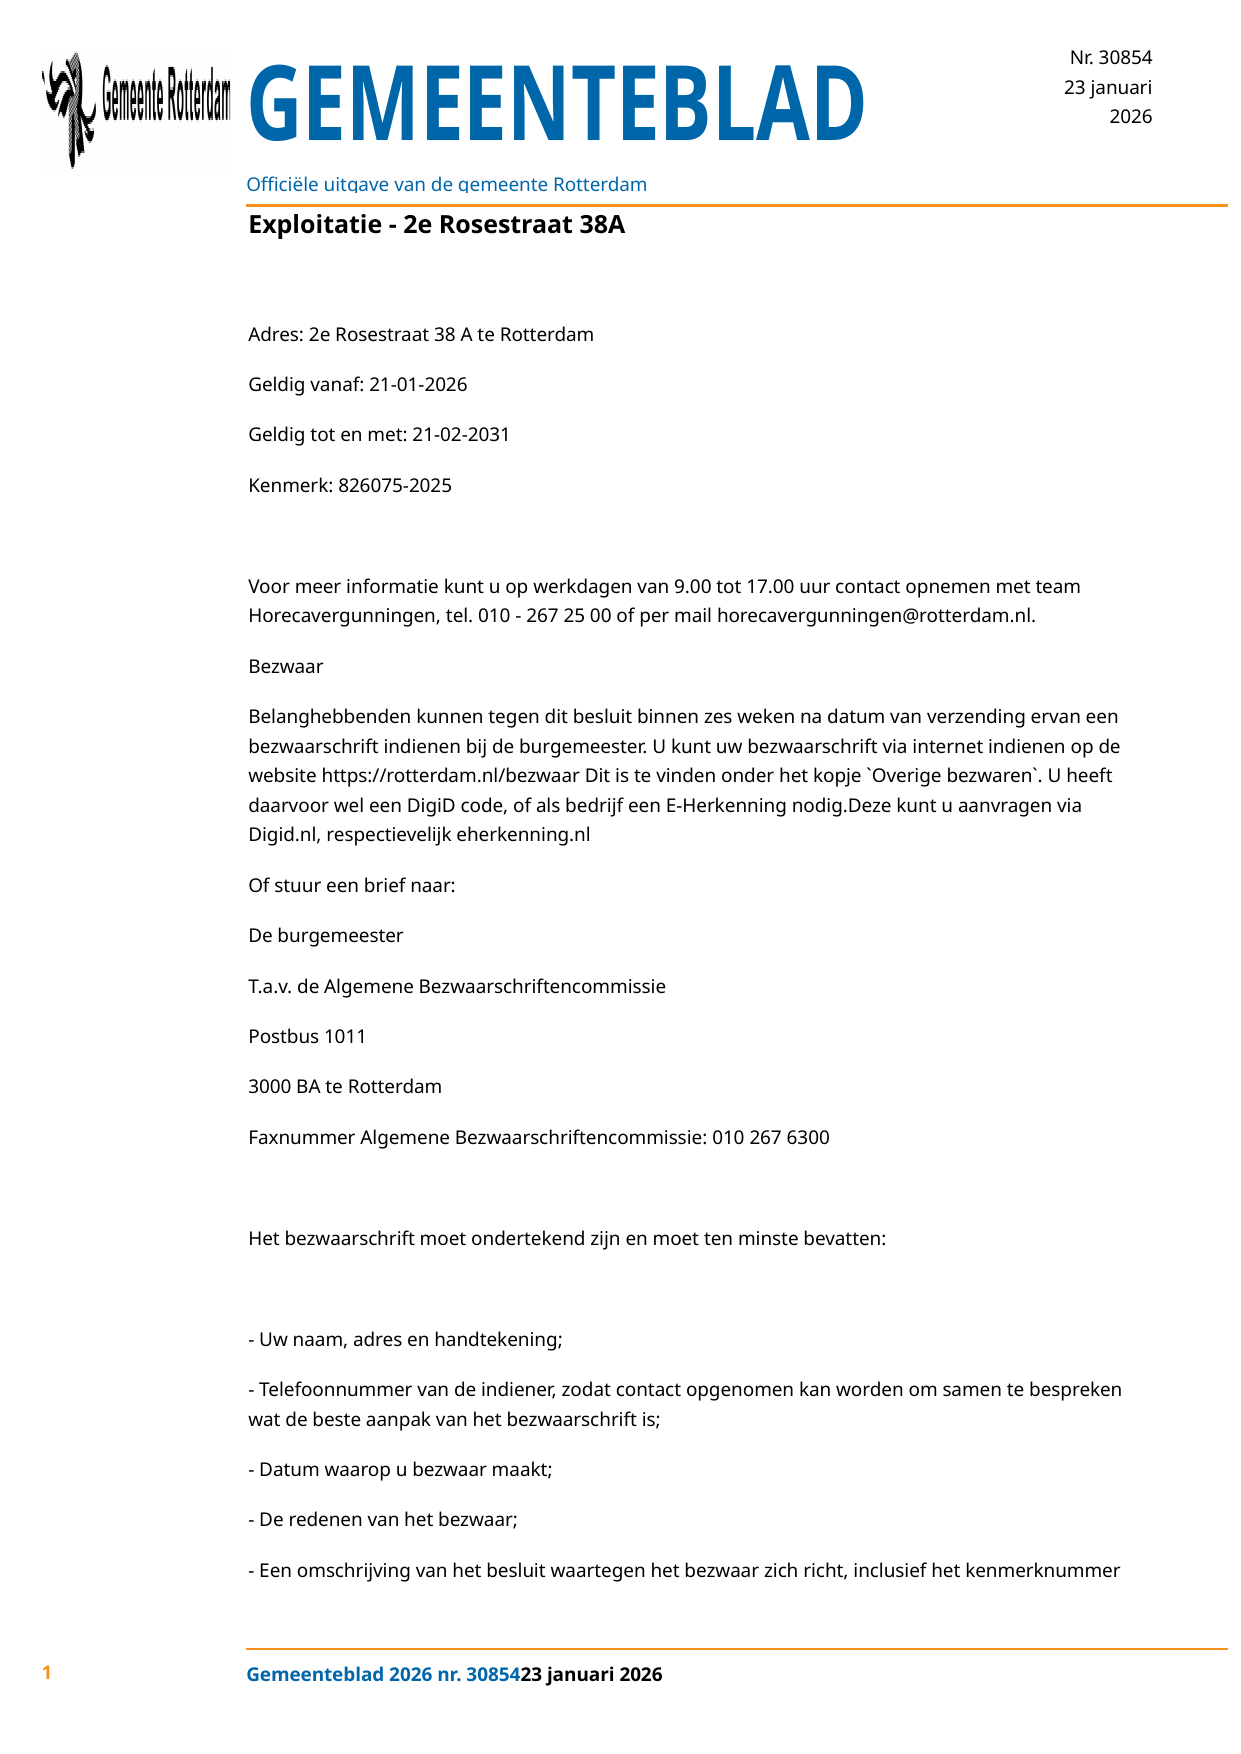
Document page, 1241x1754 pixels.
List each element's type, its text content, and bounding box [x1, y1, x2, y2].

text Exploitatie - 2e Rosestraat 38A [248, 207, 1152, 241]
text Faxnummer Algemene Bezwaarschriftencommissie: 010 267 6300 [248, 1124, 1152, 1150]
text Belanghebbenden kunnen tegen dit besluit binnen zes weken na datum van verzending ervan een bezwaarschrift indienen bij de burgemeester. U kunt uw bezwaarschrift via internet indienen op de website https://rotterdam.nl/bezwaar Dit is te vinden onder het kopje `Overige bezwaren`. U heeft daarvoor wel een DigiD code, of als bedrijf een E-Herkenning nodig.Deze kunt u aanvragen via Digid.nl, respectievelijk eherkenning.nl [248, 703, 1152, 847]
text - Telefoonnummer van de indiener, zodat contact opgenomen kan worden om samen te bespreken wat de beste aanpak van het bezwaarschrift is; [248, 1376, 1152, 1431]
text - Uw naam, adres en handtekening; [248, 1326, 1152, 1351]
text Adres: 2e Rosestraat 38 A te Rotterdam [248, 321, 1152, 346]
picture [41, 47, 231, 172]
text Het bezwaarschrift moet ondertekend zijn en moet ten minste bevatten: [248, 1225, 1152, 1251]
text Geldig vanaf: 21-01-2026 [248, 371, 1152, 397]
text Voor meer informatie kunt u op werkdagen van 9.00 tot 17.00 uur contact opnemen met team Horecavergunningen, tel. 010 - 267 25 00 of per mail horecavergunningen@rotterdam.nl. [248, 573, 1152, 628]
text - Datum waarop u bezwaar maakt; [248, 1456, 1152, 1482]
text - Een omschrijving van het besluit waartegen het bezwaar zich richt, inclusief het kenmerknummer [248, 1557, 1152, 1583]
text Postbus 1011 [248, 1023, 1152, 1049]
text De burgemeester [248, 922, 1152, 948]
text 3000 BA te Rotterdam [248, 1074, 1152, 1099]
text Of stuur een brief naar: [248, 872, 1152, 898]
text Kenmerk: 826075-2025 [248, 472, 1152, 498]
text T.a.v. de Algemene Bezwaarschriftencommissie [248, 973, 1152, 998]
text - De redenen van het bezwaar; [248, 1507, 1152, 1532]
text Bezwaar [248, 653, 1152, 678]
text Geldig tot en met: 21-02-2031 [248, 422, 1152, 447]
